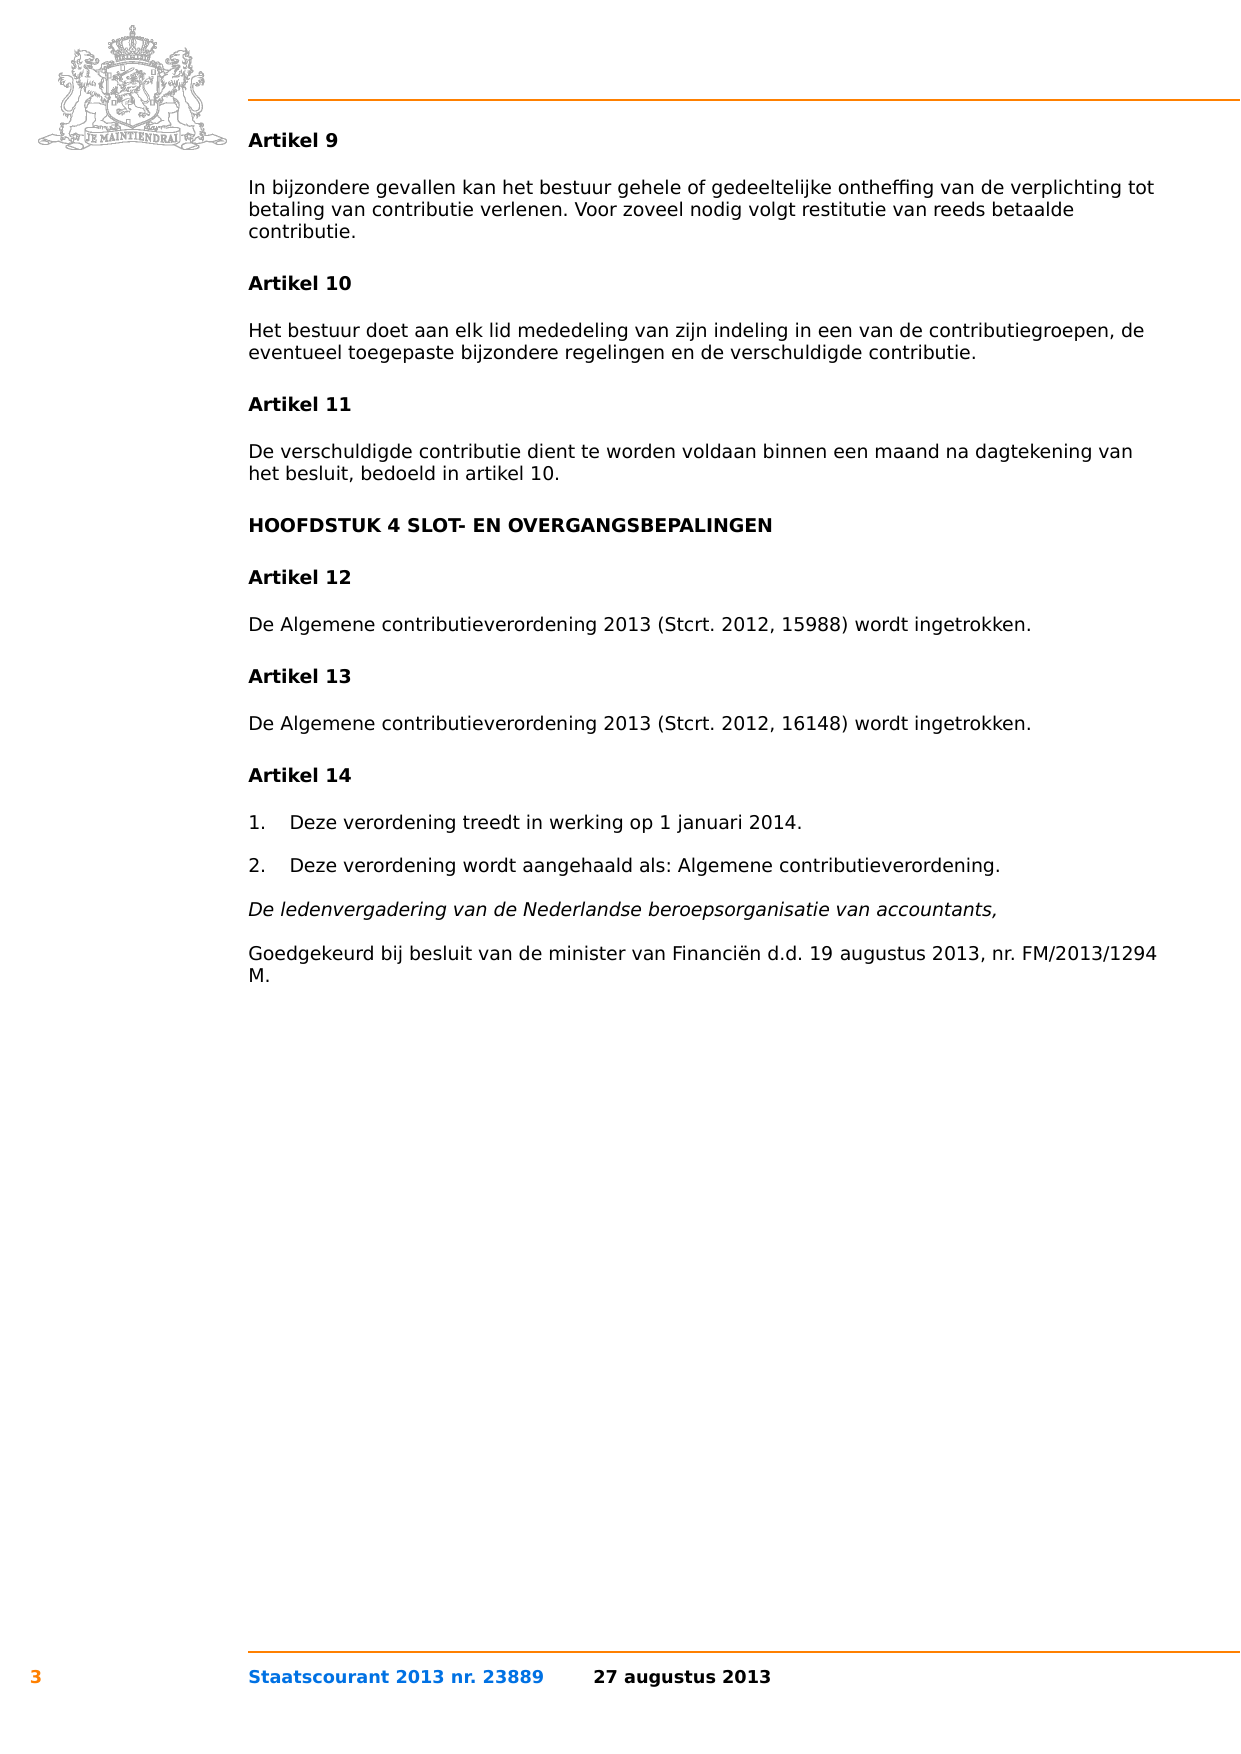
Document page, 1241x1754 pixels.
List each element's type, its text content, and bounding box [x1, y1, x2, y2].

text 2. Deze verordening wordt aangehaald als: Algemene contributieverordening. [248, 855, 1163, 877]
subtitle Artikel 11 [248, 394, 1163, 416]
text De ledenvergadering van de Nederlandse beroepsorganisatie van accountants, [248, 899, 1163, 921]
subtitle Artikel 14 [248, 764, 1163, 787]
picture [38, 25, 227, 150]
subtitle Artikel 12 [248, 567, 1163, 589]
subtitle Artikel 9 [248, 130, 1163, 152]
text Goedgekeurd bij besluit van de minister van Financiën d.d. 19 augustus 2013, nr. FM/2013/1294 M. [248, 943, 1163, 987]
subtitle Artikel 13 [248, 666, 1163, 688]
subtitle Artikel 10 [248, 273, 1163, 295]
text De Algemene contributieverordening 2013 (Stcrt. 2012, 15988) wordt ingetrokken. [248, 614, 1163, 636]
text 1. Deze verordening treedt in werking op 1 januari 2014. [248, 812, 1163, 833]
text Het bestuur doet aan elk lid mededeling van zijn indeling in een van de contributiegroepen, de eventueel toegepaste bijzondere regelingen en de verschuldigde contributie. [248, 320, 1163, 364]
text De Algemene contributieverordening 2013 (Stcrt. 2012, 16148) wordt ingetrokken. [248, 713, 1163, 734]
text In bijzondere gevallen kan het bestuur gehele of gedeeltelijke ontheffing van de verplichting tot betaling van contributie verlenen. Voor zoveel nodig volgt restitutie van reeds betaalde contributie. [248, 177, 1163, 243]
text De verschuldigde contributie dient te worden voldaan binnen een maand na dagtekening van het besluit, bedoeld in artikel 10. [248, 441, 1163, 485]
subtitle HOOFDSTUK 4 SLOT- EN OVERGANGSBEPALINGEN [248, 515, 1163, 537]
